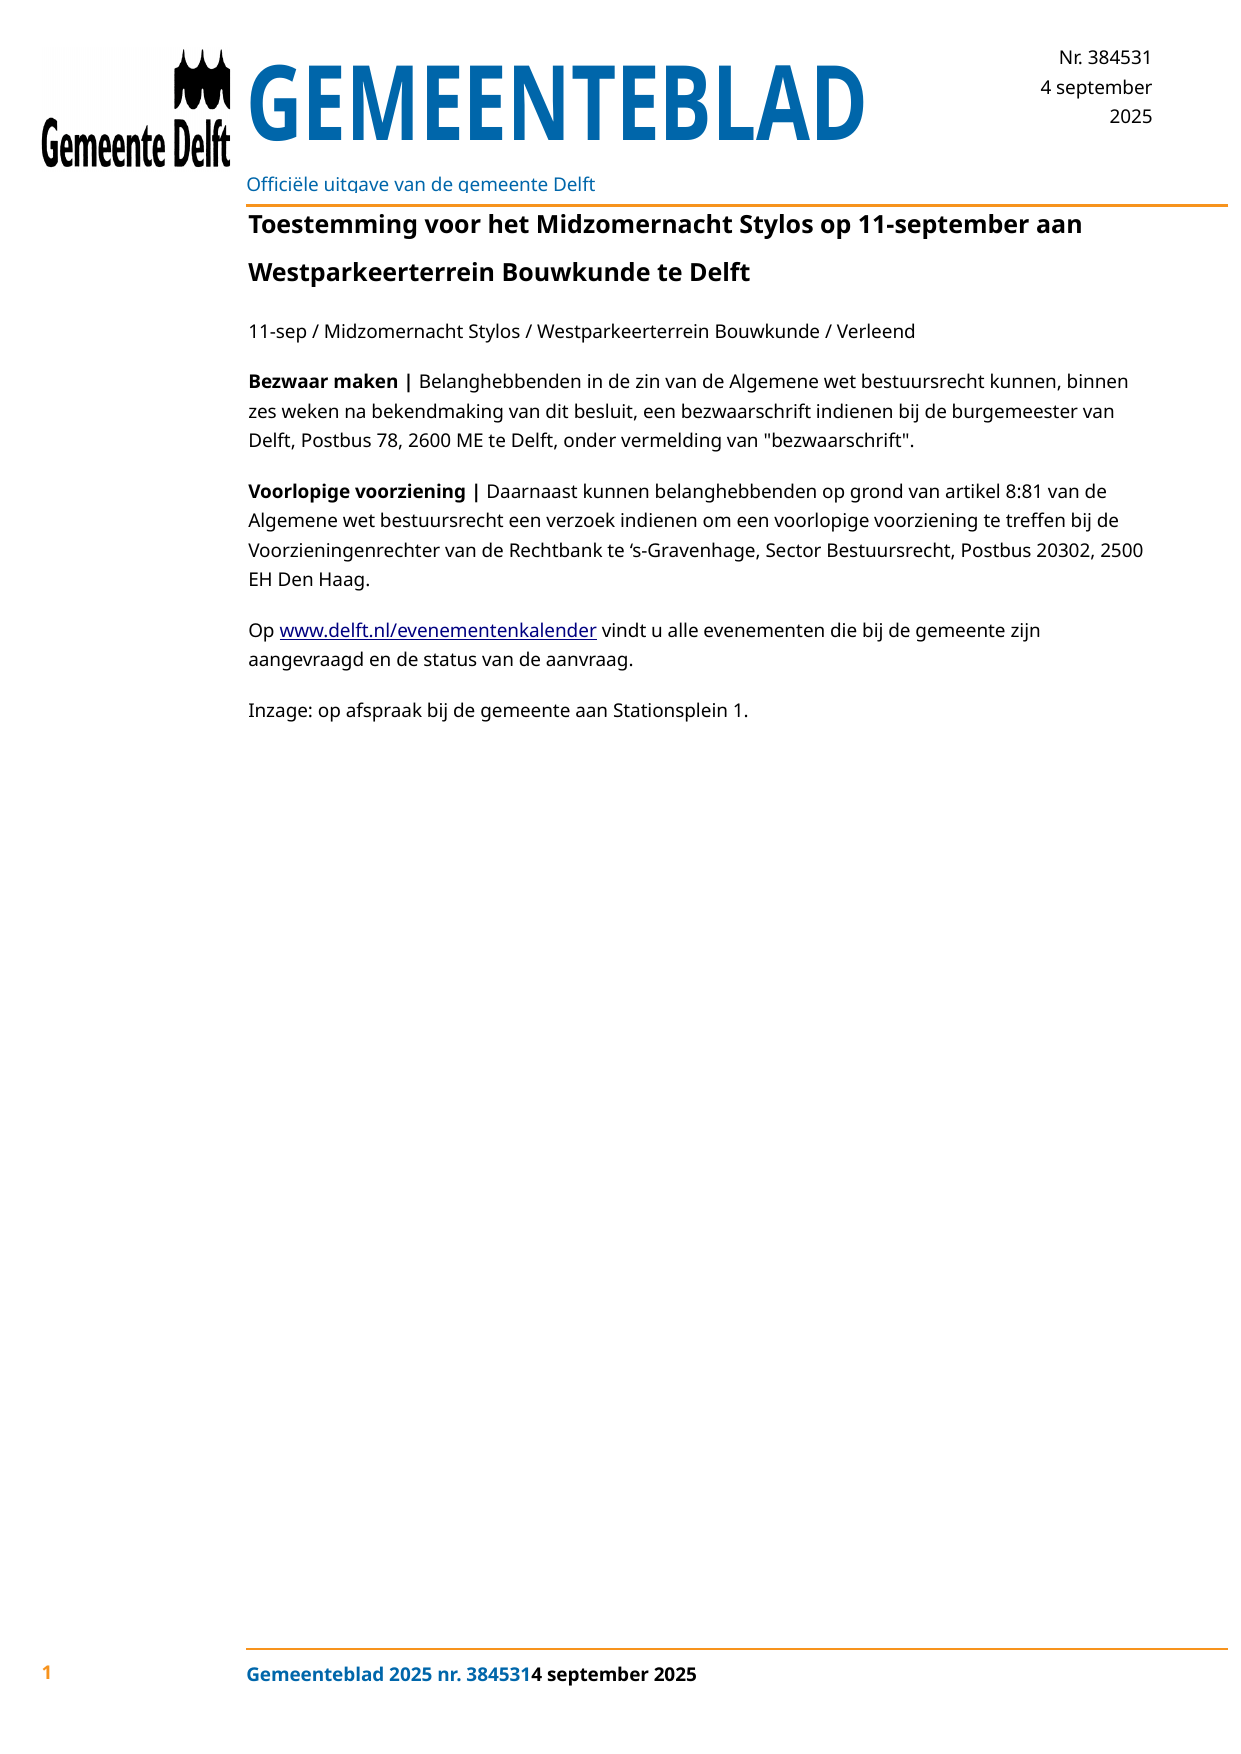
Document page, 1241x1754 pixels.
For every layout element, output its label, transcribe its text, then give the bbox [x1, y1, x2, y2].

text Inzage: op afspraak bij de gemeente aan Stationsplein 1. [248, 697, 1152, 723]
text Bezwaar maken | Belanghebbenden in de zin van de Algemene wet bestuursrecht kunnen, binnen zes weken na bekendmaking van dit besluit, een bezwaarschrift indienen bij de burgemeester van Delft, Postbus 78, 2600 ME te Delft, onder vermelding van "bezwaarschrift". [248, 368, 1152, 453]
text Voorlopige voorziening | Daarnaast kunnen belanghebbenden op grond van artikel 8:81 van de Algemene wet bestuursrecht een verzoek indienen om een voorlopige voorziening te treffen bij de Voorzieningenrechter van de Rechtbank te ‘s-Gravenhage, Sector Bestuursrecht, Postbus 20302, 2500 EH Den Haag. [248, 478, 1152, 592]
text Toestemming voor het Midzomernacht Stylos op 11-september aan Westparkeerterrein Bouwkunde te Delft [248, 207, 1152, 288]
text Op www.delft.nl/evenementenkalender vindt u alle evenementen die bij de gemeente zijn aangevraagd en de status van de aanvraag. [248, 617, 1152, 672]
text 11-sep / Midzomernacht Stylos / Westparkeerterrein Bouwkunde / Verleend [248, 318, 1152, 344]
picture [41, 47, 231, 172]
